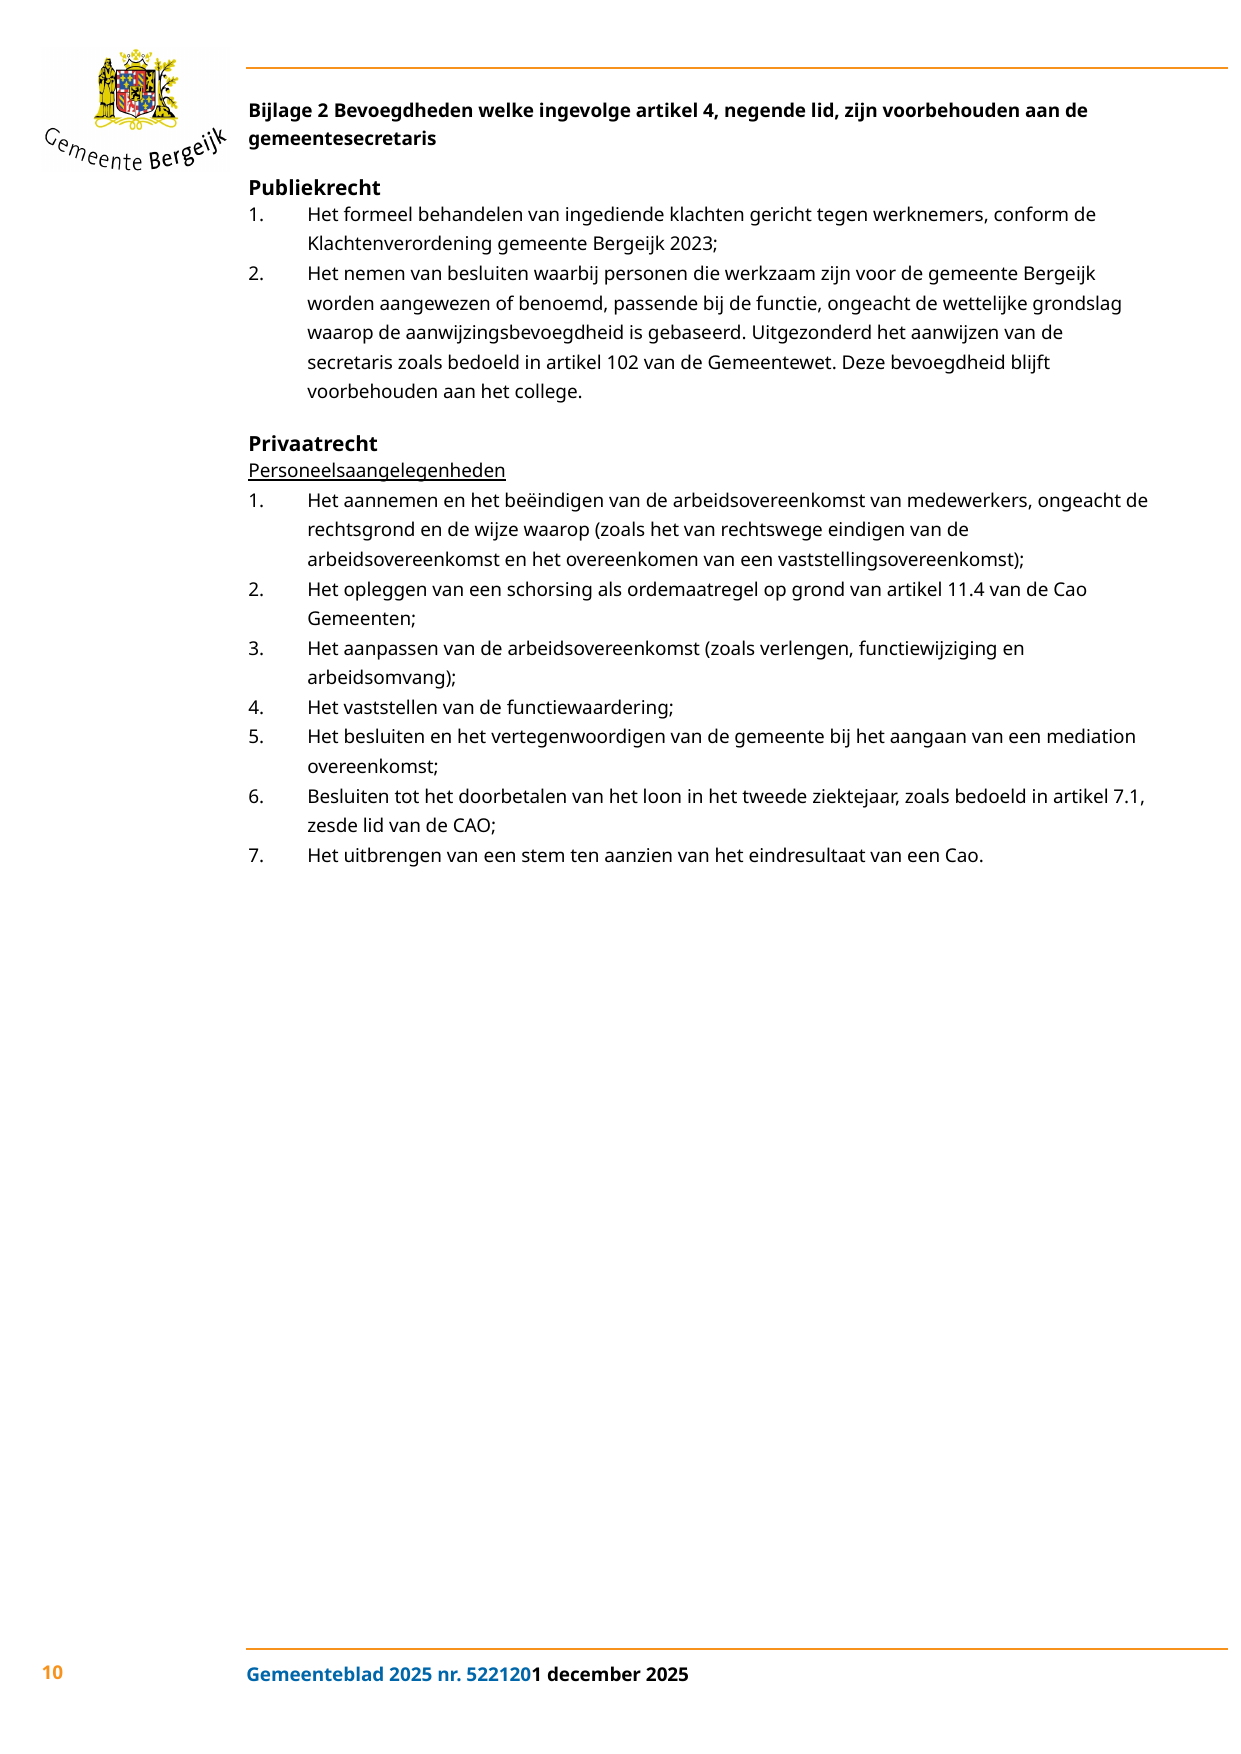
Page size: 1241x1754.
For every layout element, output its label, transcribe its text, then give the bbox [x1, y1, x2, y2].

list Het uitbrengen van een stem ten aanzien van het eindresultaat van een Cao. [248, 842, 1152, 868]
list Het nemen van besluiten waarbij personen die werkzaam zijn voor de gemeente Bergeijk worden aangewezen of benoemd, passende bij de functie, ongeacht de wettelijke grondslag waarop de aanwijzingsbevoegdheid is gebaseerd. Uitgezonderd het aanwijzen van de secretaris zoals bedoeld in artikel 102 van de Gemeentewet. Deze bevoegdheid blijft voorbehouden aan het college. [248, 260, 1152, 404]
list Het vaststellen van de functiewaardering; [248, 694, 1152, 720]
list Het formeel behandelen van ingediende klachten gericht tegen werknemers, conform de Klachtenverordening gemeente Bergeijk 2023; [248, 201, 1152, 256]
list Het aanpassen van de arbeidsovereenkomst (zoals verlengen, functiewijziging en arbeidsomvang); [248, 635, 1152, 690]
text Publiekrecht [248, 173, 1152, 201]
text Personeelsaangelegenheden [248, 457, 1152, 483]
text Privaatrecht [248, 429, 1152, 457]
list Het opleggen van een schorsing als ordemaatregel op grond van artikel 11.4 van de Cao Gemeenten; [248, 576, 1152, 631]
text Bijlage 2 Bevoegdheden welke ingevolge artikel 4, negende lid, zijn voorbehouden aan de gemeentesecretaris [248, 95, 1152, 152]
list Besluiten tot het doorbetalen van het loon in het tweede ziektejaar, zoals bedoeld in artikel 7.1, zesde lid van de CAO; [248, 783, 1152, 838]
list Het aannemen en het beëindigen van de arbeidsovereenkomst van medewerkers, ongeacht de rechtsgrond en de wijze waarop (zoals het van rechtswege eindigen van de arbeidsovereenkomst en het overeenkomen van een vaststellingsovereenkomst); [248, 487, 1152, 572]
picture [41, 47, 231, 172]
list Het besluiten en het vertegenwoordigen van de gemeente bij het aangaan van een mediation overeenkomst; [248, 724, 1152, 779]
